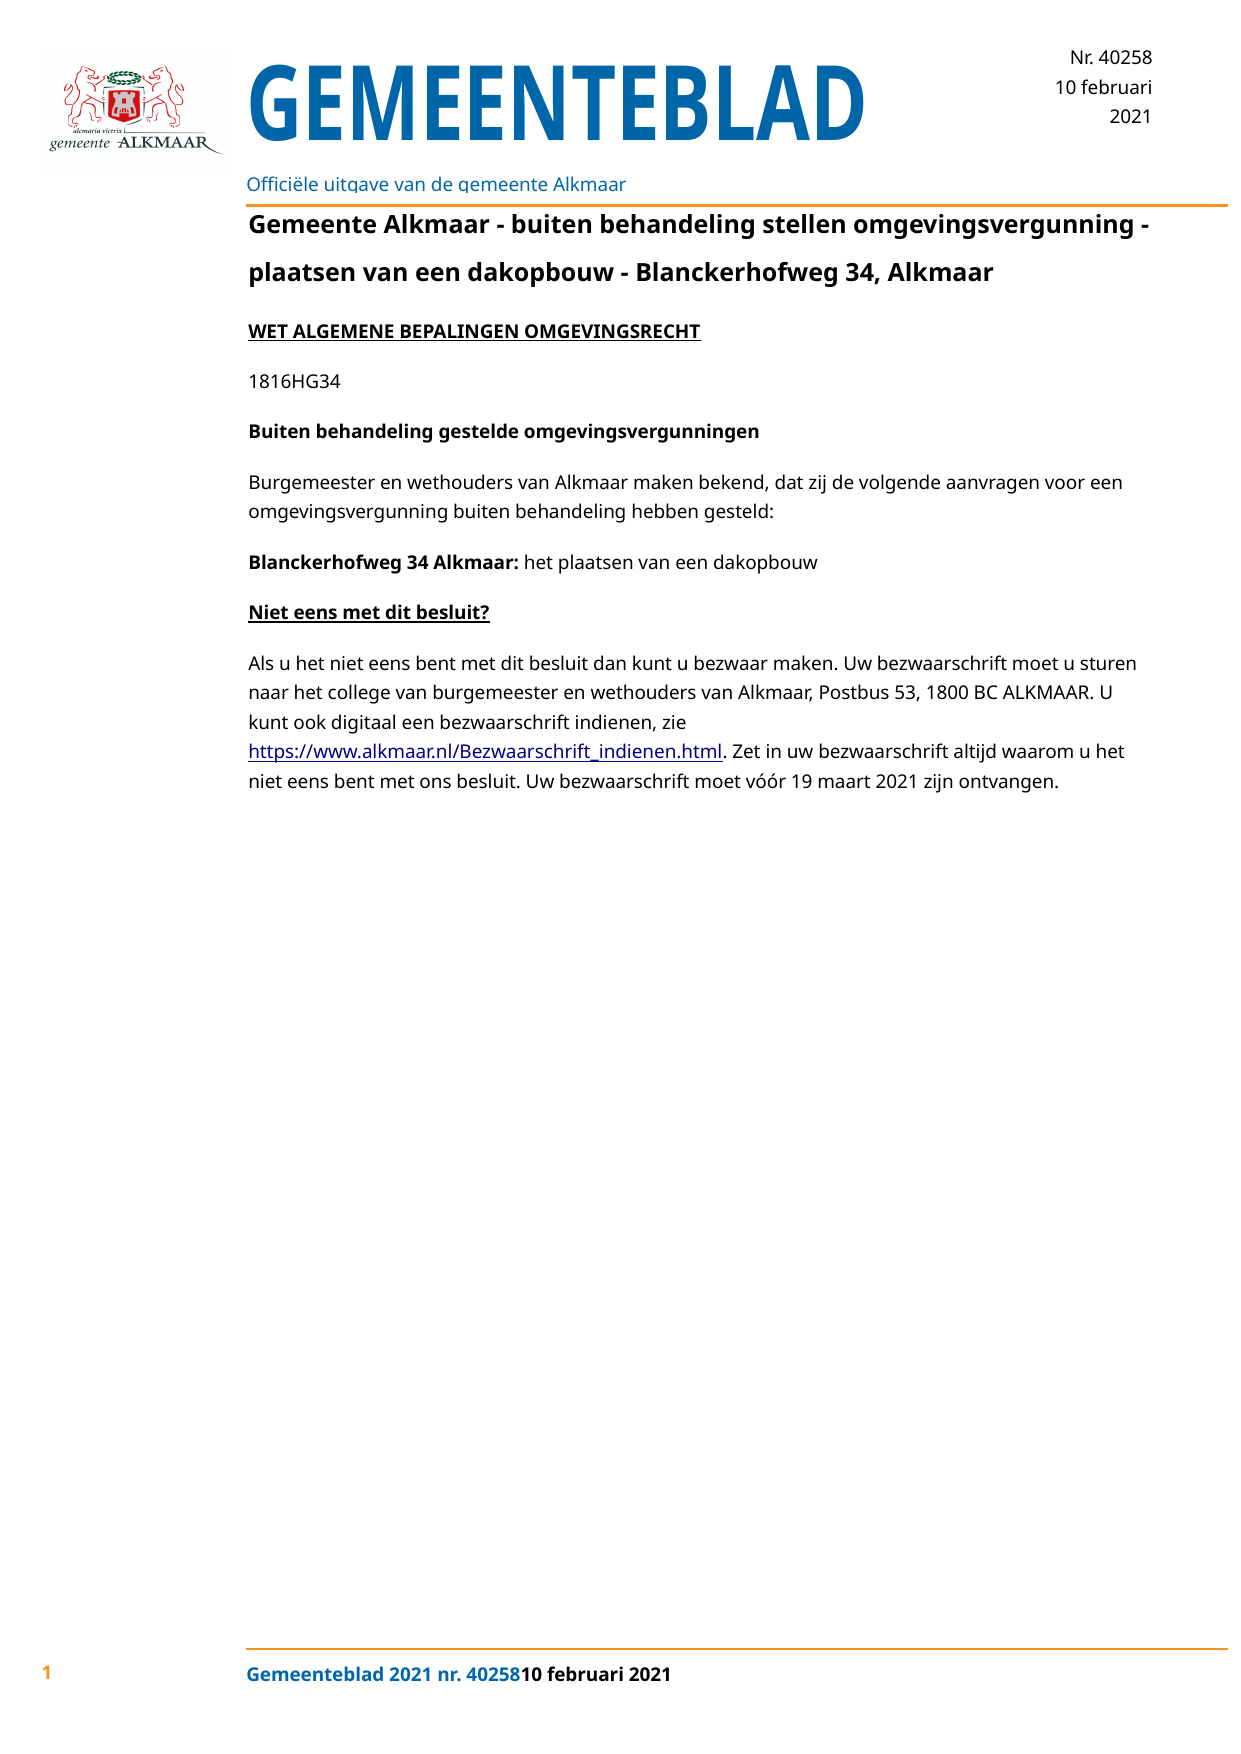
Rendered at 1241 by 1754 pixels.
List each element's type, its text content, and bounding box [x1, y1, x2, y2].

text Buiten behandeling gestelde omgevingsvergunningen [248, 419, 1152, 444]
text Burgemeester en wethouders van Alkmaar maken bekend, dat zij de volgende aanvragen voor een omgevingsvergunning buiten behandeling hebben gesteld: [248, 469, 1152, 524]
text 1816HG34 [248, 368, 1152, 394]
text Als u het niet eens bent met dit besluit dan kunt u bezwaar maken. Uw bezwaarschrift moet u sturen naar het college van burgemeester en wethouders van Alkmaar, Postbus 53, 1800 BC ALKMAAR. U kunt ook digitaal een bezwaarschrift indienen, zie https://www.alkmaar.nl/Bezwaarschrift_indienen.html. Zet in uw bezwaarschrift altijd waarom u het niet eens bent met ons besluit. Uw bezwaarschrift moet vóór 19 maart 2021 zijn ontvangen. [248, 650, 1152, 794]
text WET ALGEMENE BEPALINGEN OMGEVINGSRECHT [248, 318, 1152, 344]
text Niet eens met dit besluit? [248, 599, 1152, 625]
text Gemeente Alkmaar - buiten behandeling stellen omgevingsvergunning - plaatsen van een dakopbouw - Blanckerhofweg 34, Alkmaar [248, 207, 1152, 288]
text Blanckerhofweg 34 Alkmaar: het plaatsen van een dakopbouw [248, 549, 1152, 575]
picture [41, 47, 231, 172]
